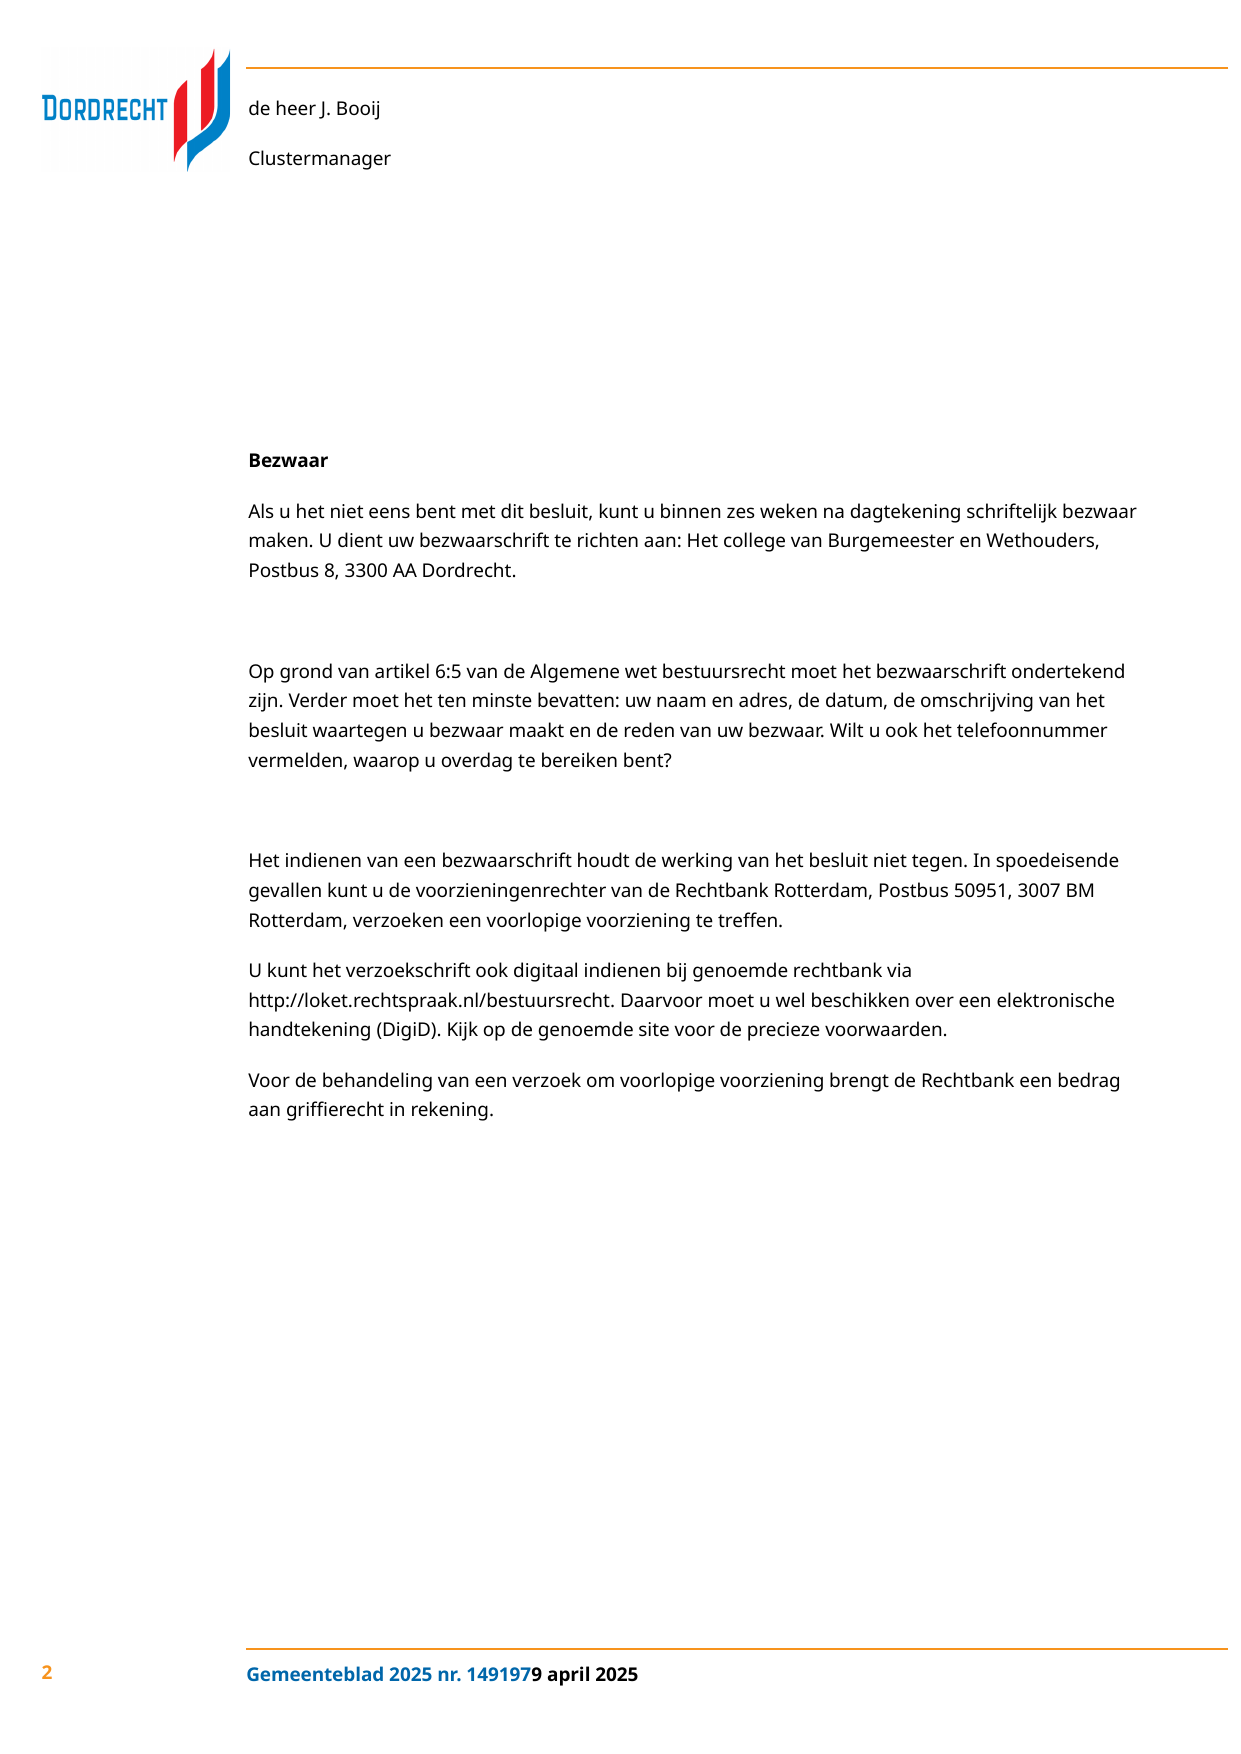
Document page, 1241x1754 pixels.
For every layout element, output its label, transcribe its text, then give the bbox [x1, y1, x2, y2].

picture [41, 47, 231, 172]
text Bezwaar [248, 448, 1152, 473]
text de heer J. Booij [248, 95, 1152, 121]
text U kunt het verzoekschrift ook digitaal indienen bij genoemde rechtbank via http://loket.rechtspraak.nl/bestuursrecht. Daarvoor moet u wel beschikken over een elektronische handtekening (DigiD). Kijk op de genoemde site voor de precieze voorwaarden. [248, 957, 1152, 1042]
text Clustermanager [248, 145, 1152, 171]
text Op grond van artikel 6:5 van de Algemene wet bestuursrecht moet het bezwaarschrift ondertekend zijn. Verder moet het ten minste bevatten: uw naam en adres, de datum, de omschrijving van het besluit waartegen u bezwaar maakt en de reden van uw bezwaar. Wilt u ook het telefoonnummer vermelden, waarop u overdag te bereiken bent? [248, 658, 1152, 773]
text Het indienen van een bezwaarschrift houdt de werking van het besluit niet tegen. In spoedeisende gevallen kunt u de voorzieningenrechter van de Rechtbank Rotterdam, Postbus 50951, 3007 BM Rotterdam, verzoeken een voorlopige voorziening te treffen. [248, 848, 1152, 933]
text Als u het niet eens bent met dit besluit, kunt u binnen zes weken na dagtekening schriftelijk bezwaar maken. U dient uw bezwaarschrift te richten aan: Het college van Burgemeester en Wethouders, Postbus 8, 3300 AA Dordrecht. [248, 498, 1152, 583]
text Voor de behandeling van een verzoek om voorlopige voorziening brengt de Rechtbank een bedrag aan griffierecht in rekening. [248, 1067, 1152, 1122]
